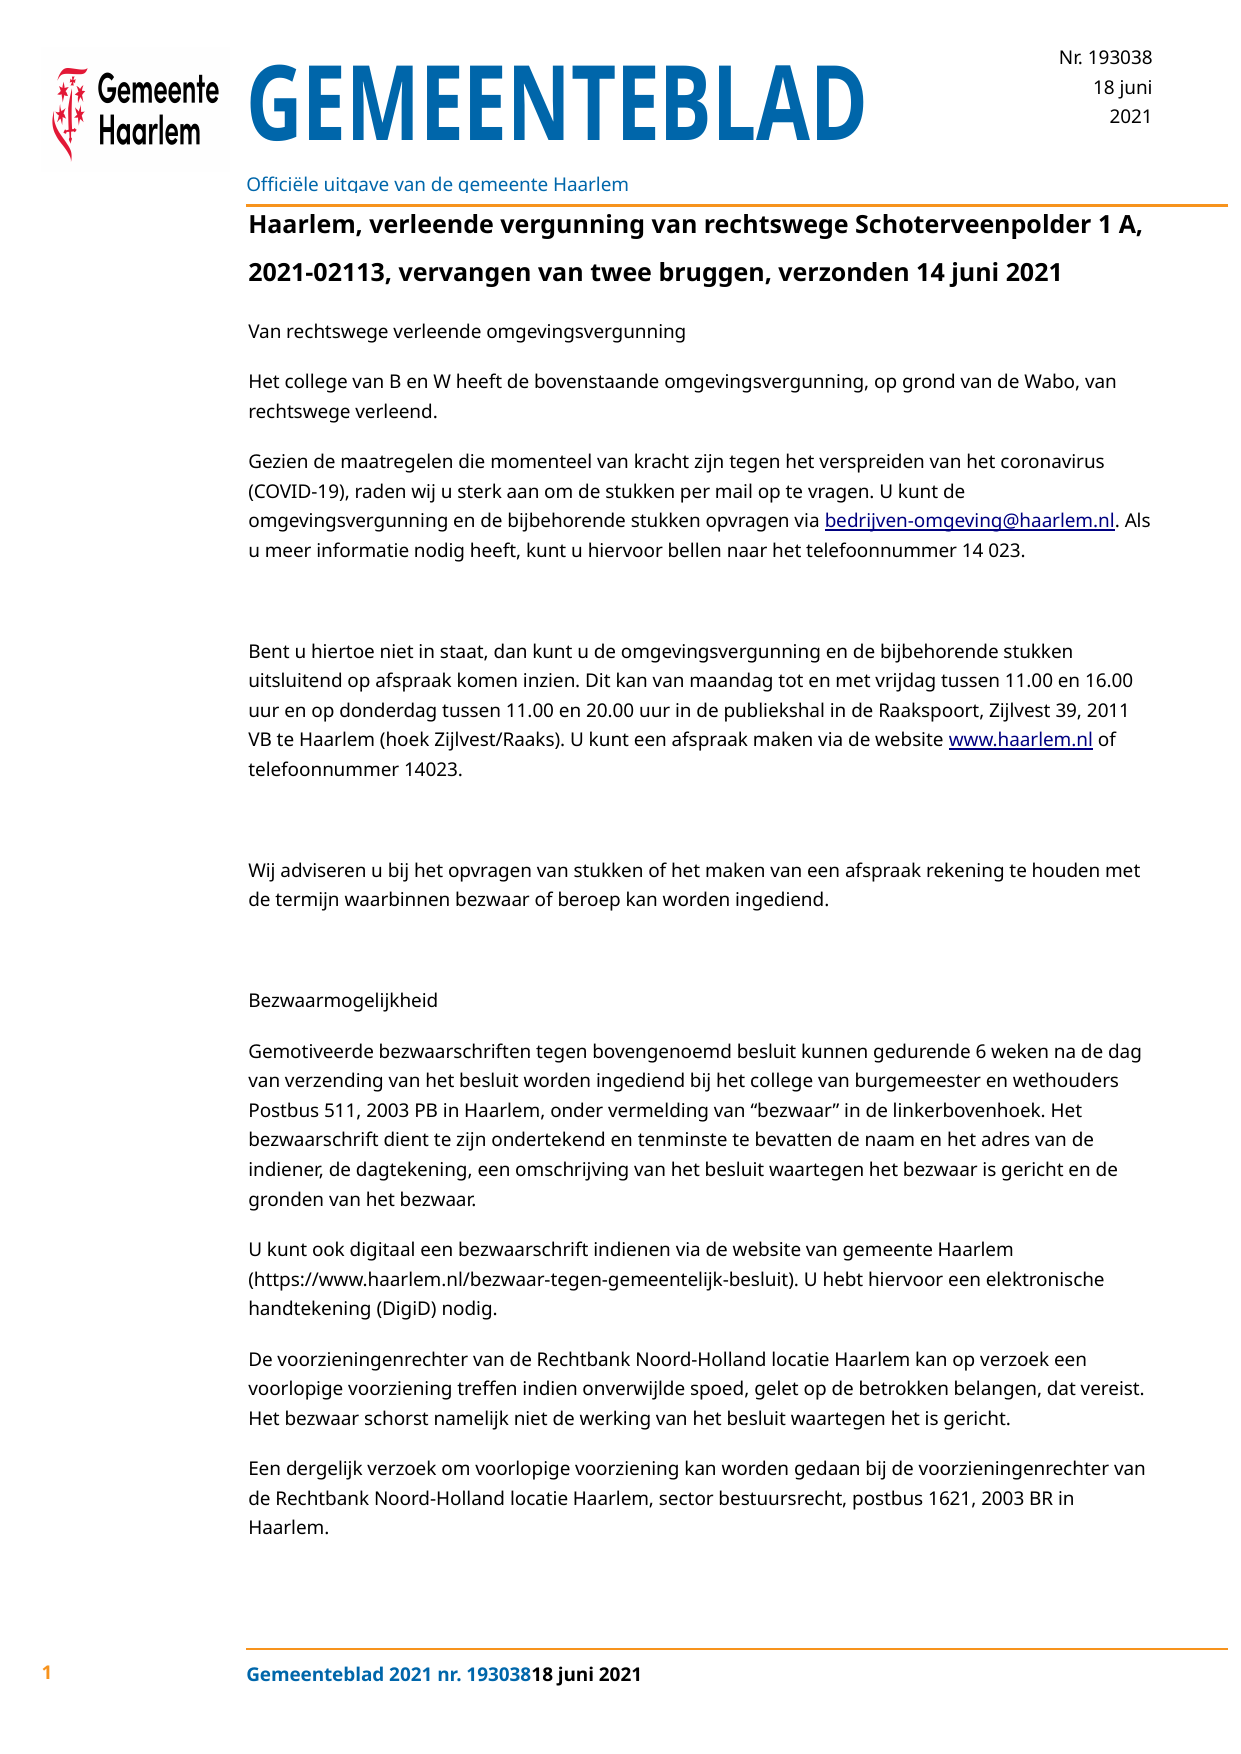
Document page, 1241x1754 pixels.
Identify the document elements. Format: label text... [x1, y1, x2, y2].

picture [41, 47, 231, 172]
text Bent u hiertoe niet in staat, dan kunt u de omgevingsvergunning en de bijbehorende stukken uitsluitend op afspraak komen inzien. Dit kan van maandag tot en met vrijdag tussen 11.00 en 16.00 uur en op donderdag tussen 11.00 en 20.00 uur in de publiekshal in de Raakspoort, Zijlvest 39, 2011 VB te Haarlem (hoek Zijlvest/Raaks). U kunt een afspraak maken via de website www.haarlem.nl of telefoonnummer 14023. [248, 638, 1152, 782]
text Wij adviseren u bij het opvragen van stukken of het maken van een afspraak rekening te houden met de termijn waarbinnen bezwaar of beroep kan worden ingediend. [248, 857, 1152, 912]
text Gemotiveerde bezwaarschriften tegen bovengenoemd besluit kunnen gedurende 6 weken na de dag van verzending van het besluit worden ingediend bij het college van burgemeester en wethouders Postbus 511, 2003 PB in Haarlem, onder vermelding van “bezwaar” in de linkerbovenhoek. Het bezwaarschrift dient te zijn ondertekend en tenminste te bevatten de naam en het adres van de indiener, de dagtekening, een omschrijving van het besluit waartegen het bezwaar is gericht en de gronden van het bezwaar. [248, 1038, 1152, 1212]
text Een dergelijk verzoek om voorlopige voorziening kan worden gedaan bij de voorzieningenrechter van de Rechtbank Noord-Holland locatie Haarlem, sector bestuursrecht, postbus 1621, 2003 BR in Haarlem. [248, 1455, 1152, 1540]
text U kunt ook digitaal een bezwaarschrift indienen via de website van gemeente Haarlem (https://www.haarlem.nl/bezwaar-tegen-gemeentelijk-besluit). U hebt hiervoor een elektronische handtekening (DigiD) nodig. [248, 1236, 1152, 1321]
text De voorzieningenrechter van de Rechtbank Noord-Holland locatie Haarlem kan op verzoek een voorlopige voorziening treffen indien onverwijlde spoed, gelet op de betrokken belangen, dat vereist. Het bezwaar schorst namelijk niet de werking van het besluit waartegen het is gericht. [248, 1346, 1152, 1431]
text Gezien de maatregelen die momenteel van kracht zijn tegen het verspreiden van het coronavirus (COVID-19), raden wij u sterk aan om de stukken per mail op te vragen. U kunt de omgevingsvergunning en de bijbehorende stukken opvragen via bedrijven-omgeving@haarlem.nl. Als u meer informatie nodig heeft, kunt u hiervoor bellen naar het telefoonnummer 14 023. [248, 448, 1152, 563]
text Het college van B en W heeft de bovenstaande omgevingsvergunning, op grond van de Wabo, van rechtswege verleend. [248, 368, 1152, 424]
text Van rechtswege verleende omgevingsvergunning [248, 318, 1152, 344]
text Bezwaarmogelijkheid [248, 987, 1152, 1013]
text Haarlem, verleende vergunning van rechtswege Schoterveenpolder 1 A, 2021-02113, vervangen van twee bruggen, verzonden 14 juni 2021 [248, 207, 1152, 288]
